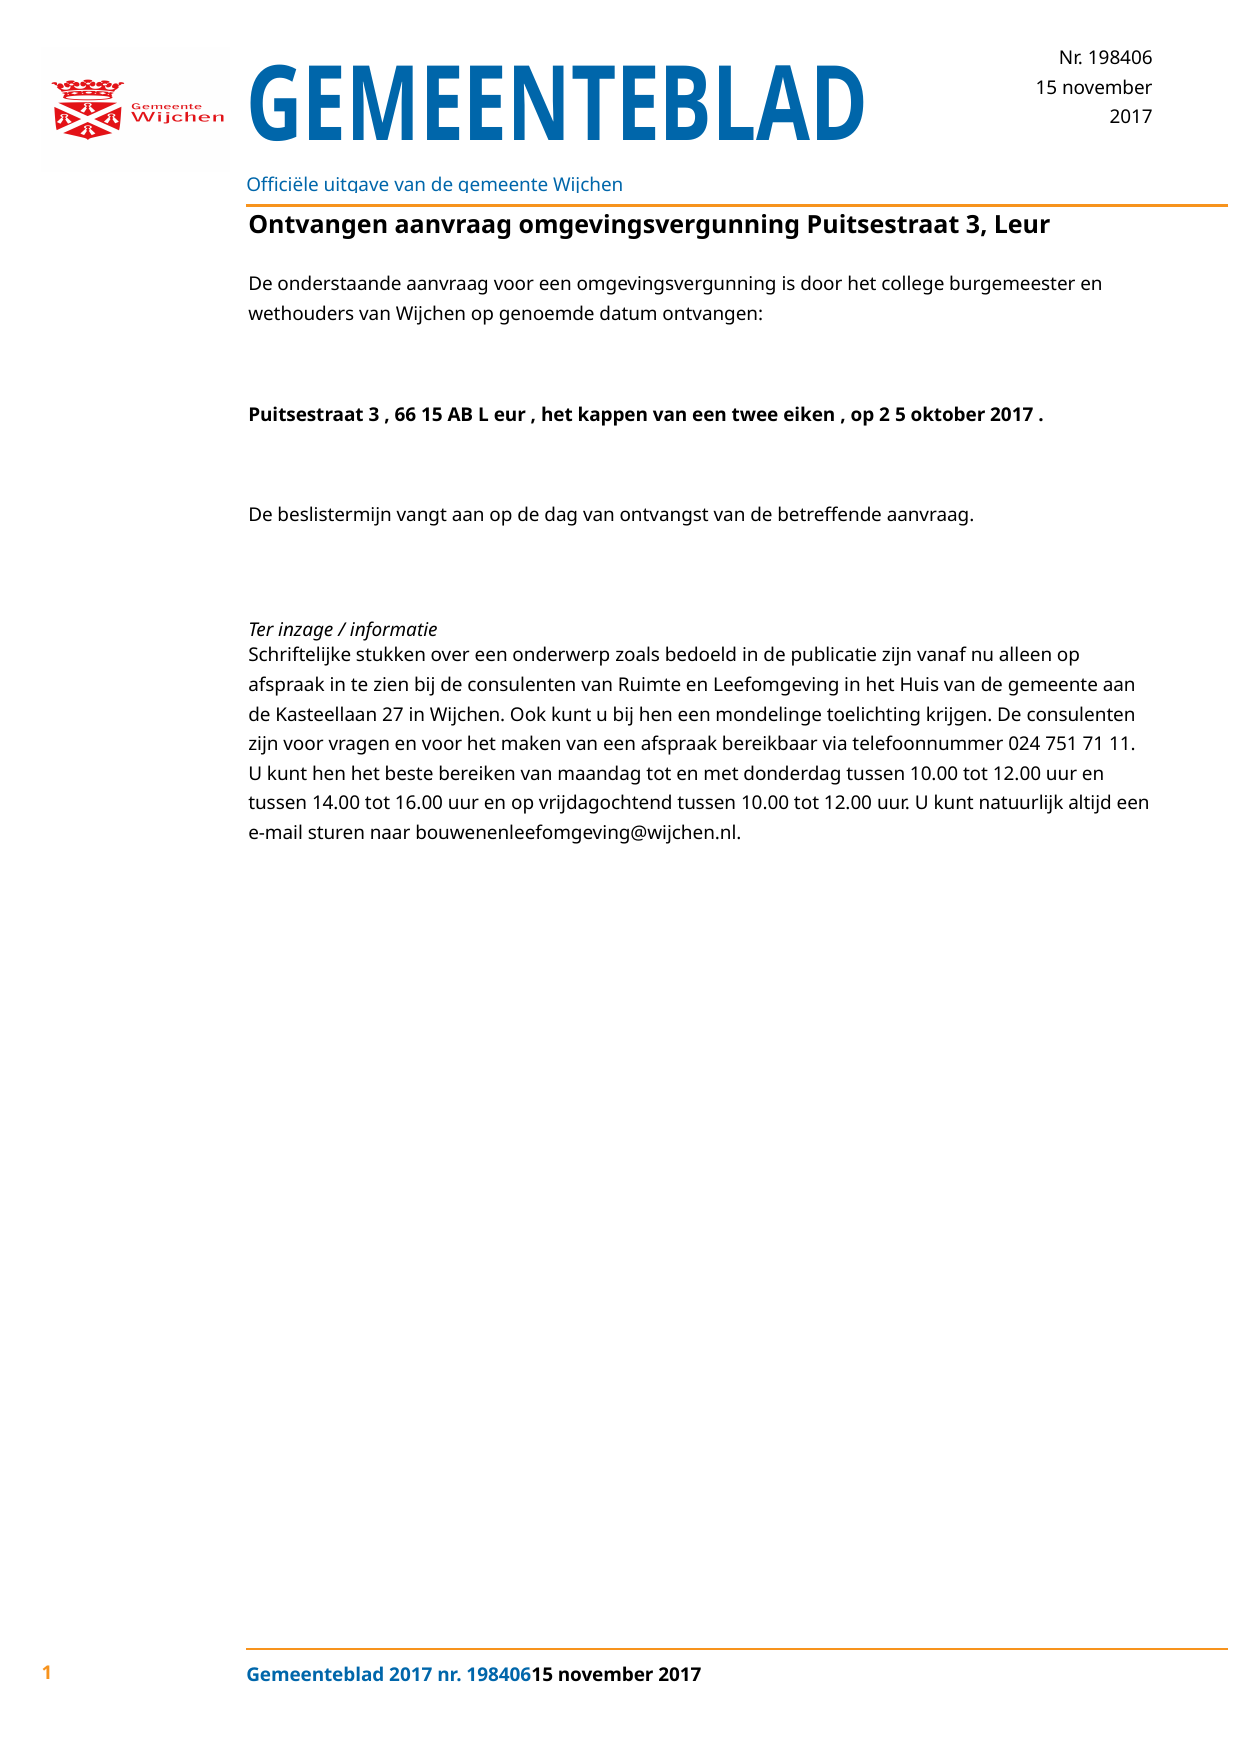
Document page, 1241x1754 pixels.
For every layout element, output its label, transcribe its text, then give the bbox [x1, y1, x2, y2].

text De onderstaande aanvraag voor een omgevingsvergunning is door het college burgemeester en wethouders van Wijchen op genoemde datum ontvangen: [248, 270, 1152, 326]
text Ter inzage / informatie [248, 616, 1152, 642]
text Ontvangen aanvraag omgevingsvergunning Puitsestraat 3, Leur [248, 207, 1152, 241]
text De beslistermijn vangt aan op de dag van ontvangst van de betreffende aanvraag. [248, 502, 1152, 527]
picture [41, 47, 231, 172]
text Schriftelijke stukken over een onderwerp zoals bedoeld in de publicatie zijn vanaf nu alleen op afspraak in te zien bij de consulenten van Ruimte en Leefomgeving in het Huis van de gemeente aan de Kasteellaan 27 in Wijchen. Ook kunt u bij hen een mondelinge toelichting krijgen. De consulenten zijn voor vragen en voor het maken van een afspraak bereikbaar via telefoonnummer 024 751 71 11. U kunt hen het beste bereiken van maandag tot en met donderdag tussen 10.00 tot 12.00 uur en tussen 14.00 tot 16.00 uur en op vrijdagochtend tussen 10.00 tot 12.00 uur. U kunt natuurlijk altijd een e-mail sturen naar bouwenenleefomgeving@wijchen.nl. [248, 642, 1152, 845]
text Puitsestraat 3 , 66 15 AB L eur , het kappen van een twee eiken , op 2 5 oktober 2017 . [248, 401, 1152, 426]
